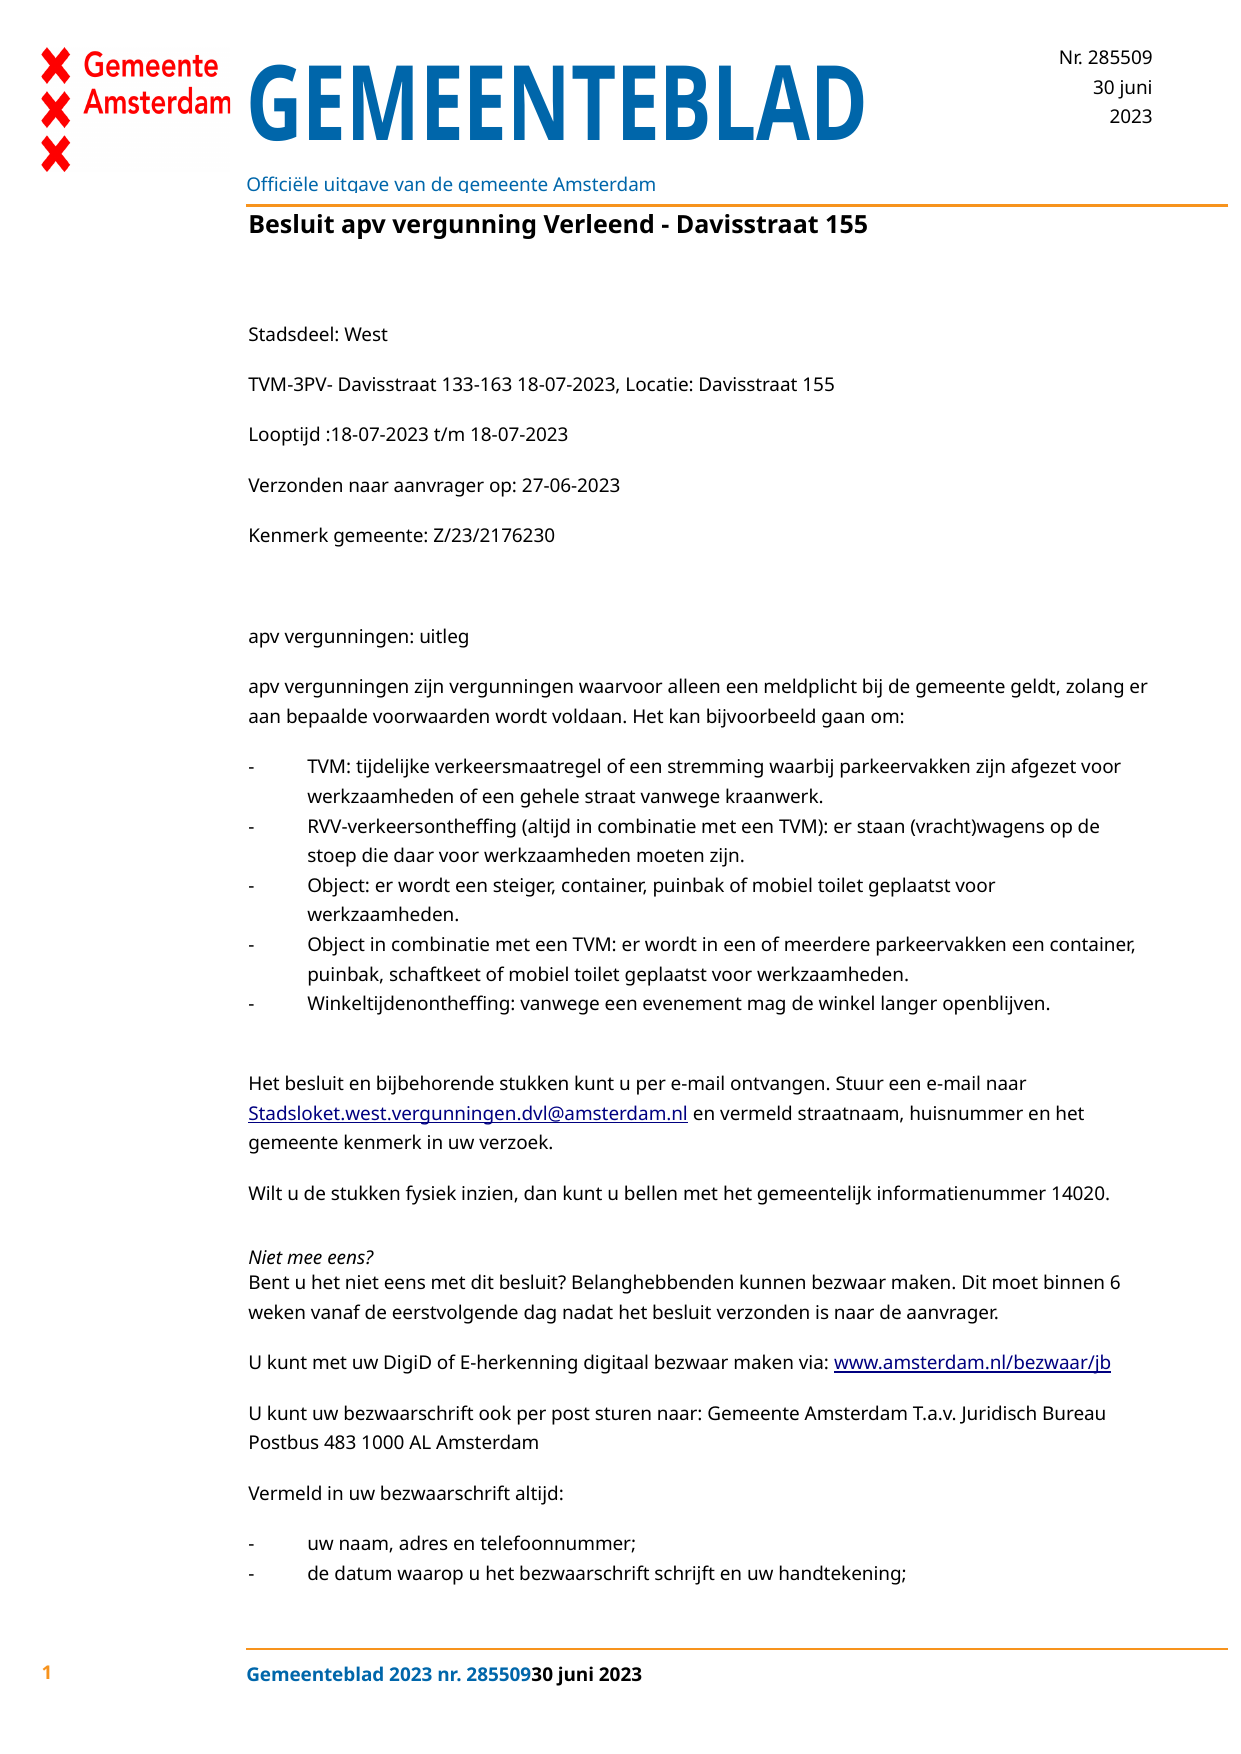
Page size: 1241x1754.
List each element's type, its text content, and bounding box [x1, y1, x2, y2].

text Kenmerk gemeente: Z/23/2176230 [248, 522, 1152, 548]
text Het besluit en bijbehorende stukken kunt u per e-mail ontvangen. Stuur een e-mail naar Stadsloket.west.vergunningen.dvl@amsterdam.nl en vermeld straatnaam, huisnummer en het gemeente kenmerk in uw verzoek. [248, 1070, 1152, 1155]
text Looptijd :18-07-2023 t/m 18-07-2023 [248, 422, 1152, 447]
list uw naam, adres en telefoonnummer; [248, 1530, 1152, 1556]
picture [41, 47, 231, 172]
text Stadsdeel: West [248, 321, 1152, 346]
text Bent u het niet eens met dit besluit? Belanghebbenden kunnen bezwaar maken. Dit moet binnen 6 weken vanaf de eerstvolgende dag nadat het besluit verzonden is naar de aanvrager. [248, 1269, 1152, 1325]
text Verzonden naar aanvrager op: 27-06-2023 [248, 472, 1152, 498]
list RVV-verkeersontheffing (altijd in combinatie met een TVM): er staan (vracht)wagens op de stoep die daar voor werkzaamheden moeten zijn. [248, 813, 1152, 868]
text apv vergunningen: uitleg [248, 623, 1152, 649]
list TVM: tijdelijke verkeersmaatregel of een stremming waarbij parkeervakken zijn afgezet voor werkzaamheden of een gehele straat vanwege kraanwerk. [248, 754, 1152, 809]
list Object in combinatie met een TVM: er wordt in een of meerdere parkeervakken een container, puinbak, schaftkeet of mobiel toilet geplaatst voor werkzaamheden. [248, 931, 1152, 986]
text U kunt uw bezwaarschrift ook per post sturen naar: Gemeente Amsterdam T.a.v. Juridisch Bureau Postbus 483 1000 AL Amsterdam [248, 1400, 1152, 1455]
text U kunt met uw DigiD of E-herkenning digitaal bezwaar maken via: www.amsterdam.nl/bezwaar/jb [248, 1349, 1152, 1375]
text Besluit apv vergunning Verleend - Davisstraat 155 [248, 207, 1152, 241]
text Vermeld in uw bezwaarschrift altijd: [248, 1480, 1152, 1506]
list de datum waarop u het bezwaarschrift schrijft en uw handtekening; [248, 1560, 1152, 1586]
text Wilt u de stukken fysiek inzien, dan kunt u bellen met het gemeentelijk informatienummer 14020. [248, 1180, 1152, 1206]
text TVM-3PV- Davisstraat 133-163 18-07-2023, Locatie: Davisstraat 155 [248, 371, 1152, 397]
text Niet mee eens? [248, 1244, 1152, 1269]
text apv vergunningen zijn vergunningen waarvoor alleen een meldplicht bij de gemeente geldt, zolang er aan bepaalde voorwaarden wordt voldaan. Het kan bijvoorbeeld gaan om: [248, 674, 1152, 729]
list Object: er wordt een steiger, container, puinbak of mobiel toilet geplaatst voor werkzaamheden. [248, 872, 1152, 927]
list Winkeltijdenontheffing: vanwege een evenement mag de winkel langer openblijven. [248, 990, 1152, 1016]
